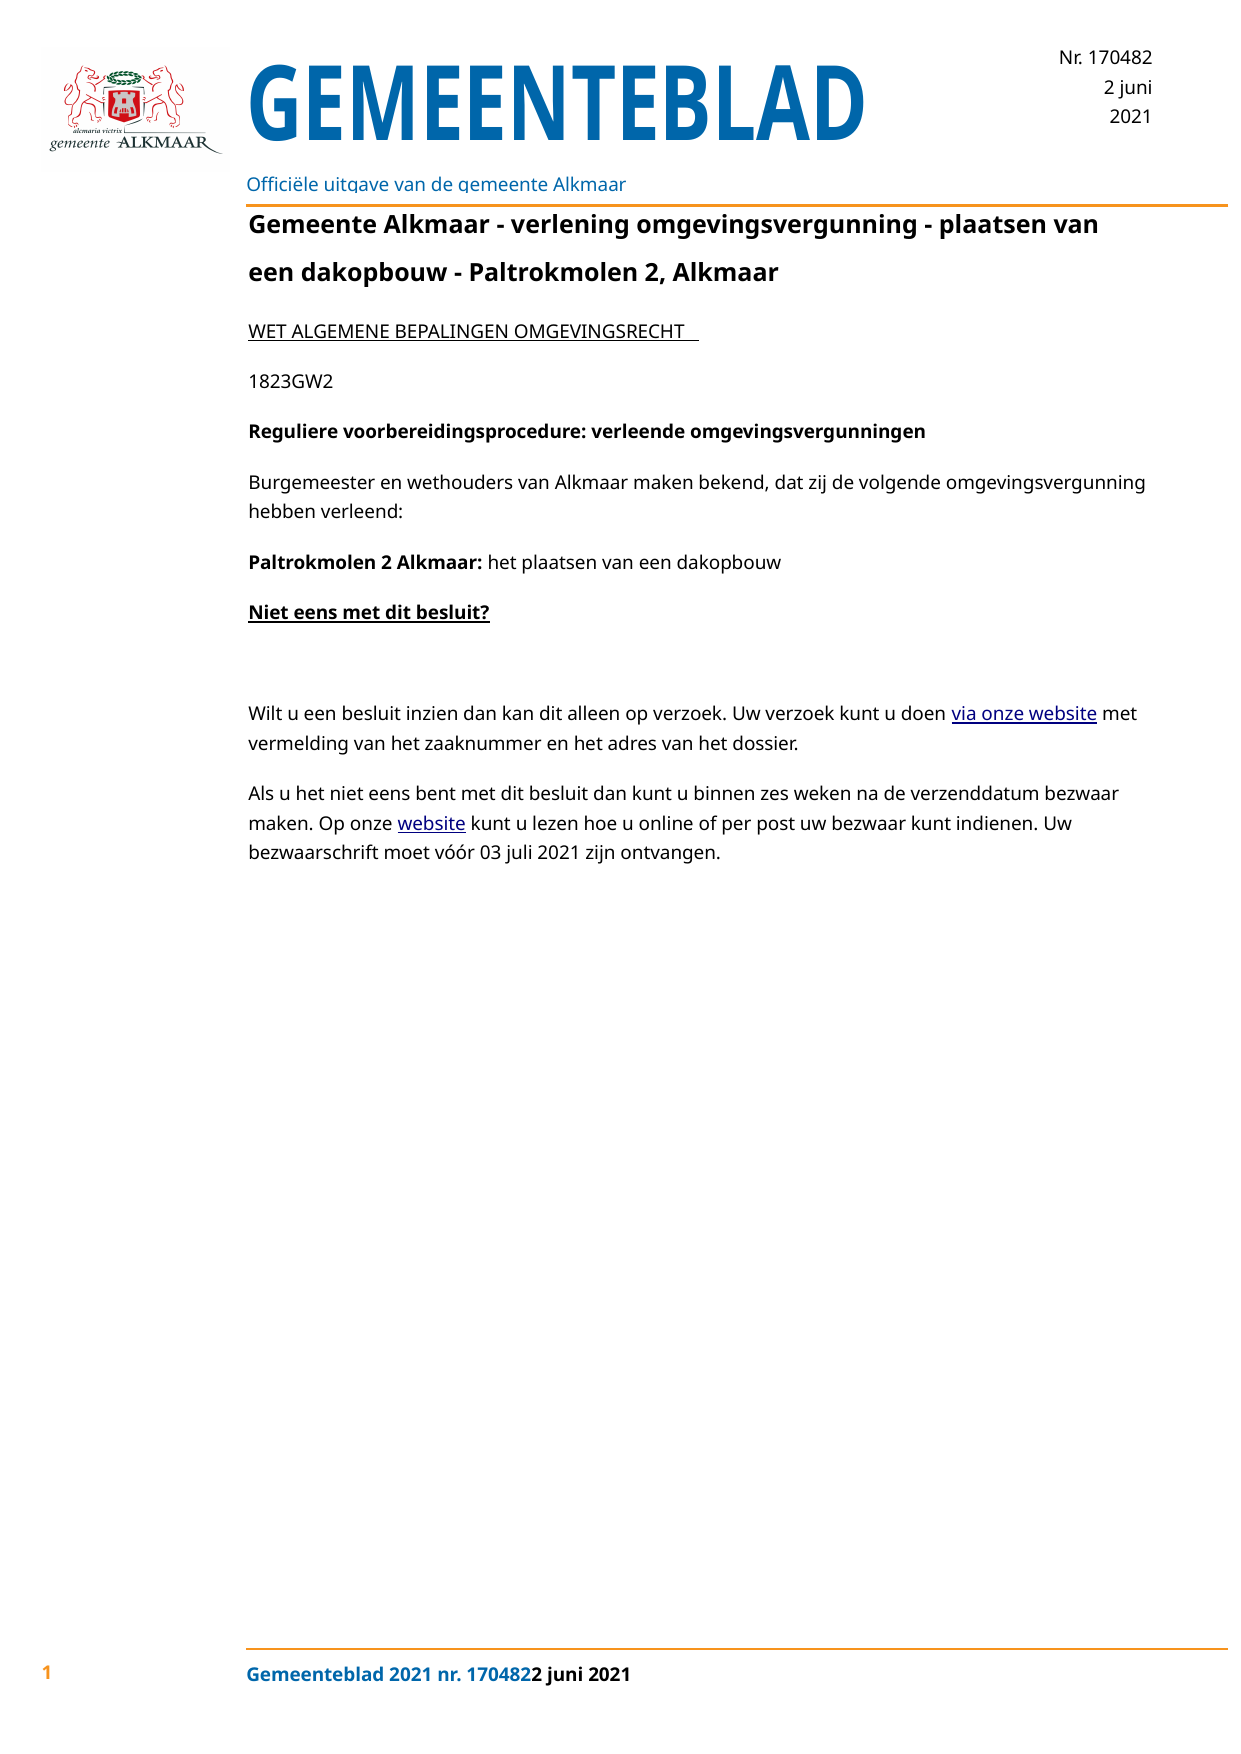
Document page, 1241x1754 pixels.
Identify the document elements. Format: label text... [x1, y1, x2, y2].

text Als u het niet eens bent met dit besluit dan kunt u binnen zes weken na de verzenddatum bezwaar maken. Op onze website kunt u lezen hoe u online of per post uw bezwaar kunt indienen. Uw bezwaarschrift moet vóór 03 juli 2021 zijn ontvangen. [248, 780, 1152, 865]
text Niet eens met dit besluit? [248, 599, 1152, 625]
text Gemeente Alkmaar - verlening omgevingsvergunning - plaatsen van een dakopbouw - Paltrokmolen 2, Alkmaar [248, 207, 1152, 288]
text Wilt u een besluit inzien dan kan dit alleen op verzoek. Uw verzoek kunt u doen via onze website met vermelding van het zaaknummer en het adres van het dossier. [248, 700, 1152, 756]
text WET ALGEMENE BEPALINGEN OMGEVINGSRECHT [248, 318, 1152, 344]
text 1823GW2 [248, 368, 1152, 394]
text Paltrokmolen 2 Alkmaar: het plaatsen van een dakopbouw [248, 549, 1152, 575]
picture [41, 47, 231, 172]
text Burgemeester en wethouders van Alkmaar maken bekend, dat zij de volgende omgevingsvergunning hebben verleend: [248, 469, 1152, 524]
text Reguliere voorbereidingsprocedure: verleende omgevingsvergunningen [248, 419, 1152, 444]
